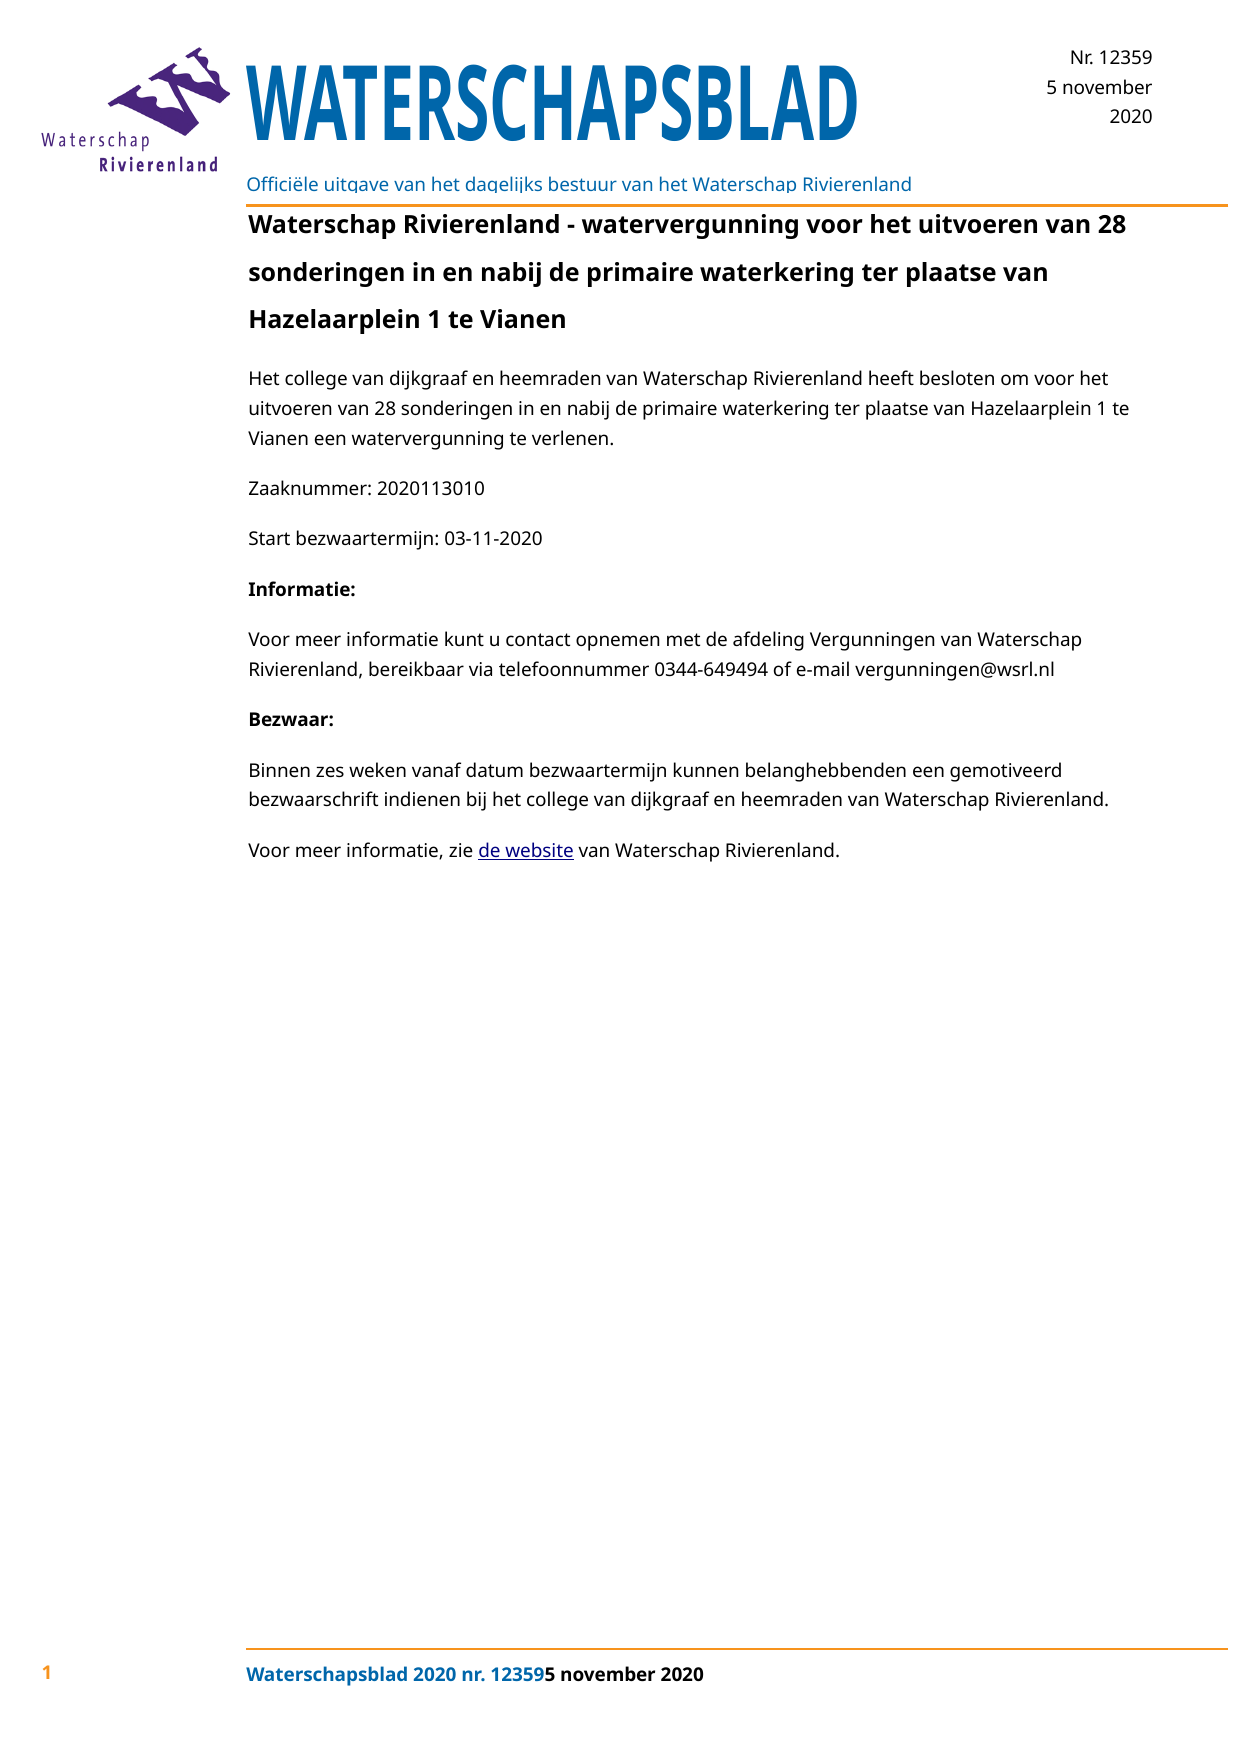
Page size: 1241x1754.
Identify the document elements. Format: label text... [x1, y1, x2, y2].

picture [41, 47, 231, 172]
text Informatie: [248, 576, 1152, 602]
text Bezwaar: [248, 706, 1152, 732]
text Waterschap Rivierenland - watervergunning voor het uitvoeren van 28 sonderingen in en nabij de primaire waterkering ter plaatse van Hazelaarplein 1 te Vianen [248, 207, 1152, 336]
text Voor meer informatie, zie de website van Waterschap Rivierenland. [248, 837, 1152, 862]
text Voor meer informatie kunt u contact opnemen met de afdeling Vergunningen van Waterschap Rivierenland, bereikbaar via telefoonnummer 0344-649494 of e-mail vergunningen@wsrl.nl [248, 626, 1152, 682]
text Het college van dijkgraaf en heemraden van Waterschap Rivierenland heeft besloten om voor het uitvoeren van 28 sonderingen in en nabij de primaire waterkering ter plaatse van Hazelaarplein 1 te Vianen een watervergunning te verlenen. [248, 366, 1152, 450]
text Binnen zes weken vanaf datum bezwaartermijn kunnen belanghebbenden een gemotiveerd bezwaarschrift indienen bij het college van dijkgraaf en heemraden van Waterschap Rivierenland. [248, 757, 1152, 812]
text Zaaknummer: 2020113010 [248, 475, 1152, 501]
text Start bezwaartermijn: 03-11-2020 [248, 526, 1152, 551]
